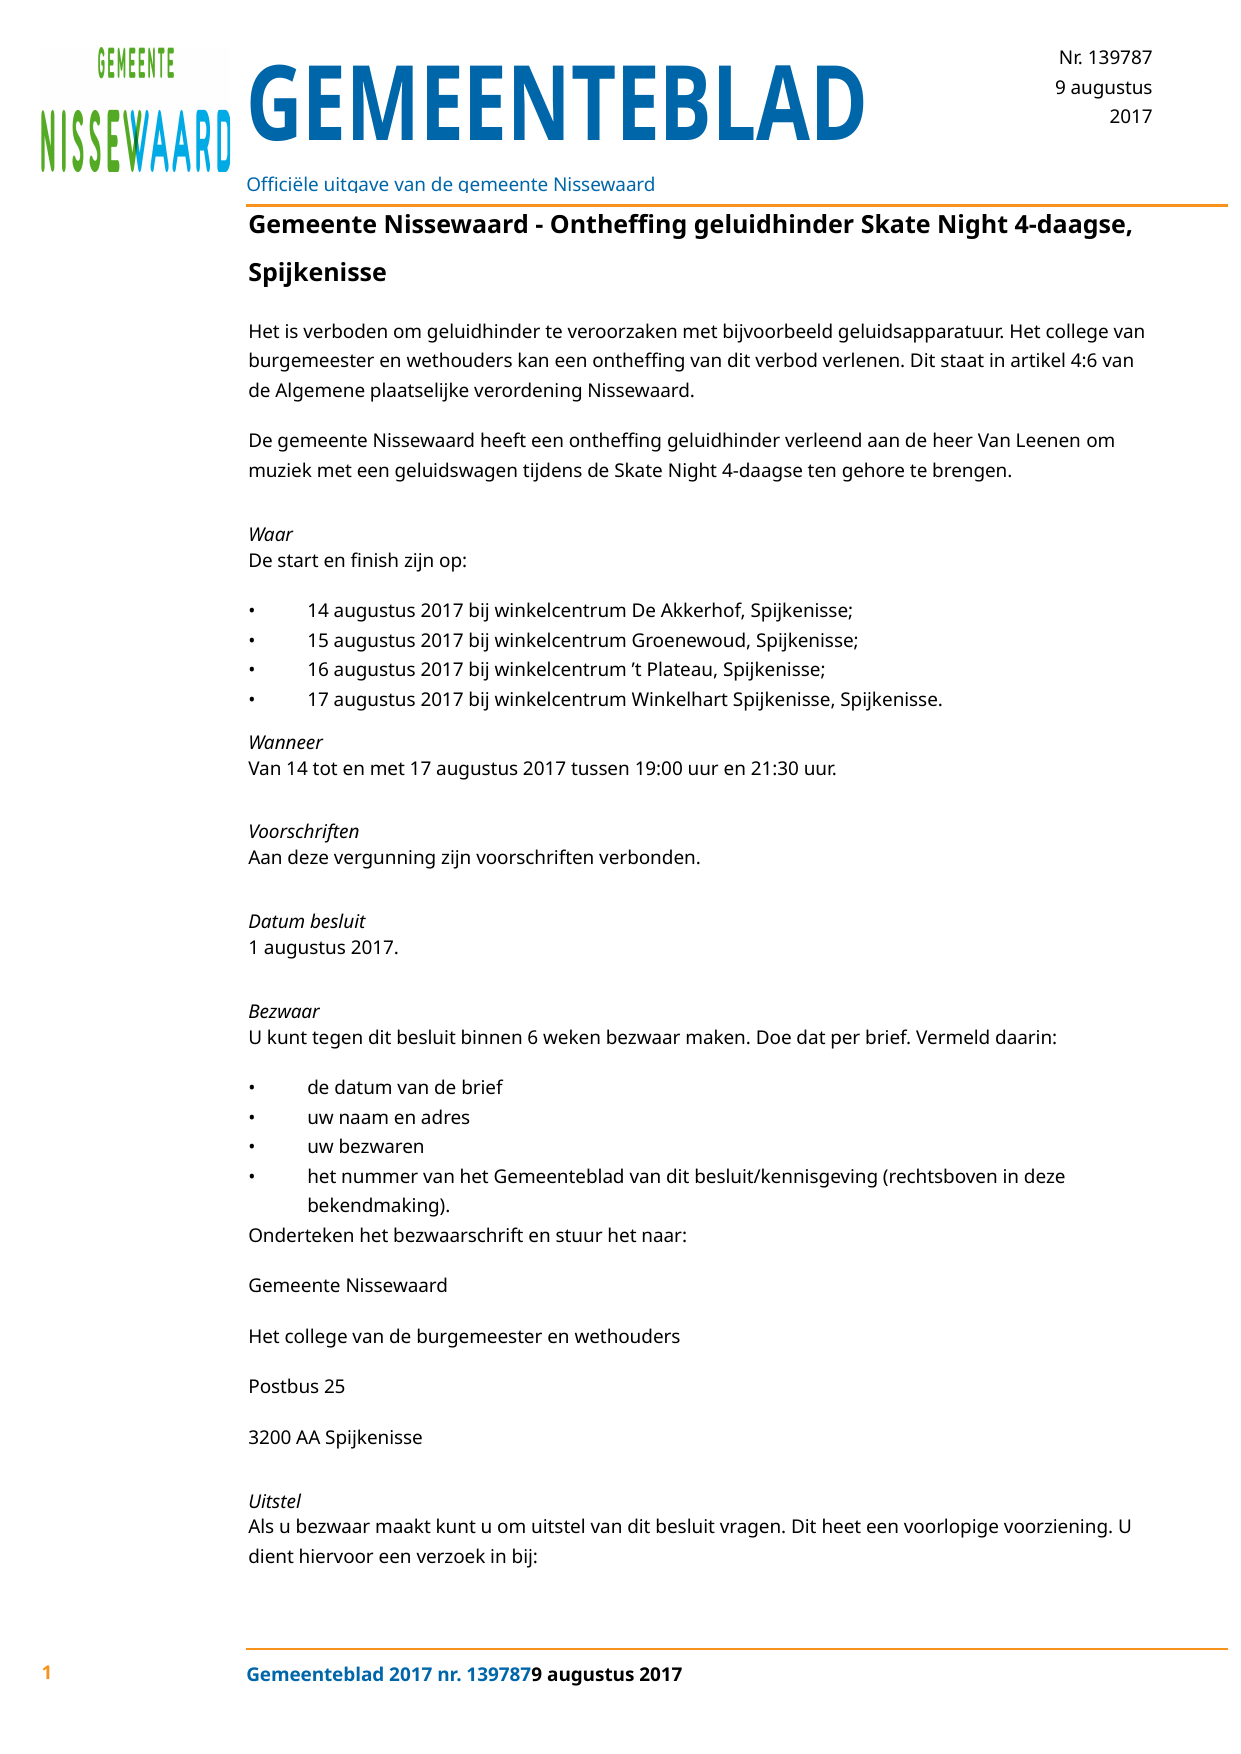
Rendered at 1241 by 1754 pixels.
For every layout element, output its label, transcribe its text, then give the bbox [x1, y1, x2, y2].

text Als u bezwaar maakt kunt u om uitstel van dit besluit vragen. Dit heet een voorlopige voorziening. U dient hiervoor een verzoek in bij: [248, 1513, 1152, 1569]
text Van 14 tot en met 17 augustus 2017 tussen 19:00 uur en 21:30 uur. [248, 755, 1152, 781]
list het nummer van het Gemeenteblad van dit besluit/kennisgeving (rechtsboven in deze bekendmaking). [248, 1163, 1152, 1218]
text U kunt tegen dit besluit binnen 6 weken bezwaar maken. Doe dat per brief. Vermeld daarin: [248, 1024, 1152, 1049]
text Bezwaar [248, 998, 1152, 1024]
text De start en finish zijn op: [248, 547, 1152, 572]
list 14 augustus 2017 bij winkelcentrum De Akkerhof, Spijkenisse; [248, 597, 1152, 623]
text Postbus 25 [248, 1373, 1152, 1399]
text Waar [248, 521, 1152, 547]
text 3200 AA Spijkenisse [248, 1424, 1152, 1449]
list de datum van de brief [248, 1074, 1152, 1100]
text 1 augustus 2017. [248, 934, 1152, 960]
picture [176, 157, 187, 172]
list 15 augustus 2017 bij winkelcentrum Groenewoud, Spijkenisse; [248, 627, 1152, 652]
text Aan deze vergunning zijn voorschriften verbonden. [248, 844, 1152, 870]
picture [41, 47, 231, 172]
picture [154, 157, 165, 172]
text Onderteken het bezwaarschrift en stuur het naar: [248, 1222, 1152, 1248]
text De gemeente Nissewaard heeft een ontheffing geluidhinder verleend aan de heer Van Leenen om muziek met een geluidswagen tijdens de Skate Night 4-daagse ten gehore te brengen. [248, 427, 1152, 483]
text Gemeente Nissewaard [248, 1273, 1152, 1298]
picture [201, 122, 206, 138]
list 16 augustus 2017 bij winkelcentrum ’t Plateau, Spijkenisse; [248, 656, 1152, 682]
text Uitstel [248, 1488, 1152, 1513]
text Het is verboden om geluidhinder te veroorzaken met bijvoorbeeld geluidsapparatuur. Het college van burgemeester en wethouders kan een ontheffing van dit verbod verlenen. Dit staat in artikel 4:6 van de Algemene plaatselijke verordening Nissewaard. [248, 318, 1152, 403]
text Gemeente Nissewaard - Ontheffing geluidhinder Skate Night 4-daagse, Spijkenisse [248, 207, 1152, 288]
text Wanneer [248, 729, 1152, 755]
list 17 augustus 2017 bij winkelcentrum Winkelhart Spijkenisse, Spijkenisse. [248, 686, 1152, 712]
text Datum besluit [248, 908, 1152, 934]
text Het college van de burgemeester en wethouders [248, 1323, 1152, 1349]
picture [222, 122, 227, 160]
text Voorschriften [248, 819, 1152, 844]
list uw naam en adres [248, 1104, 1152, 1129]
picture [200, 151, 206, 172]
list uw bezwaren [248, 1133, 1152, 1159]
